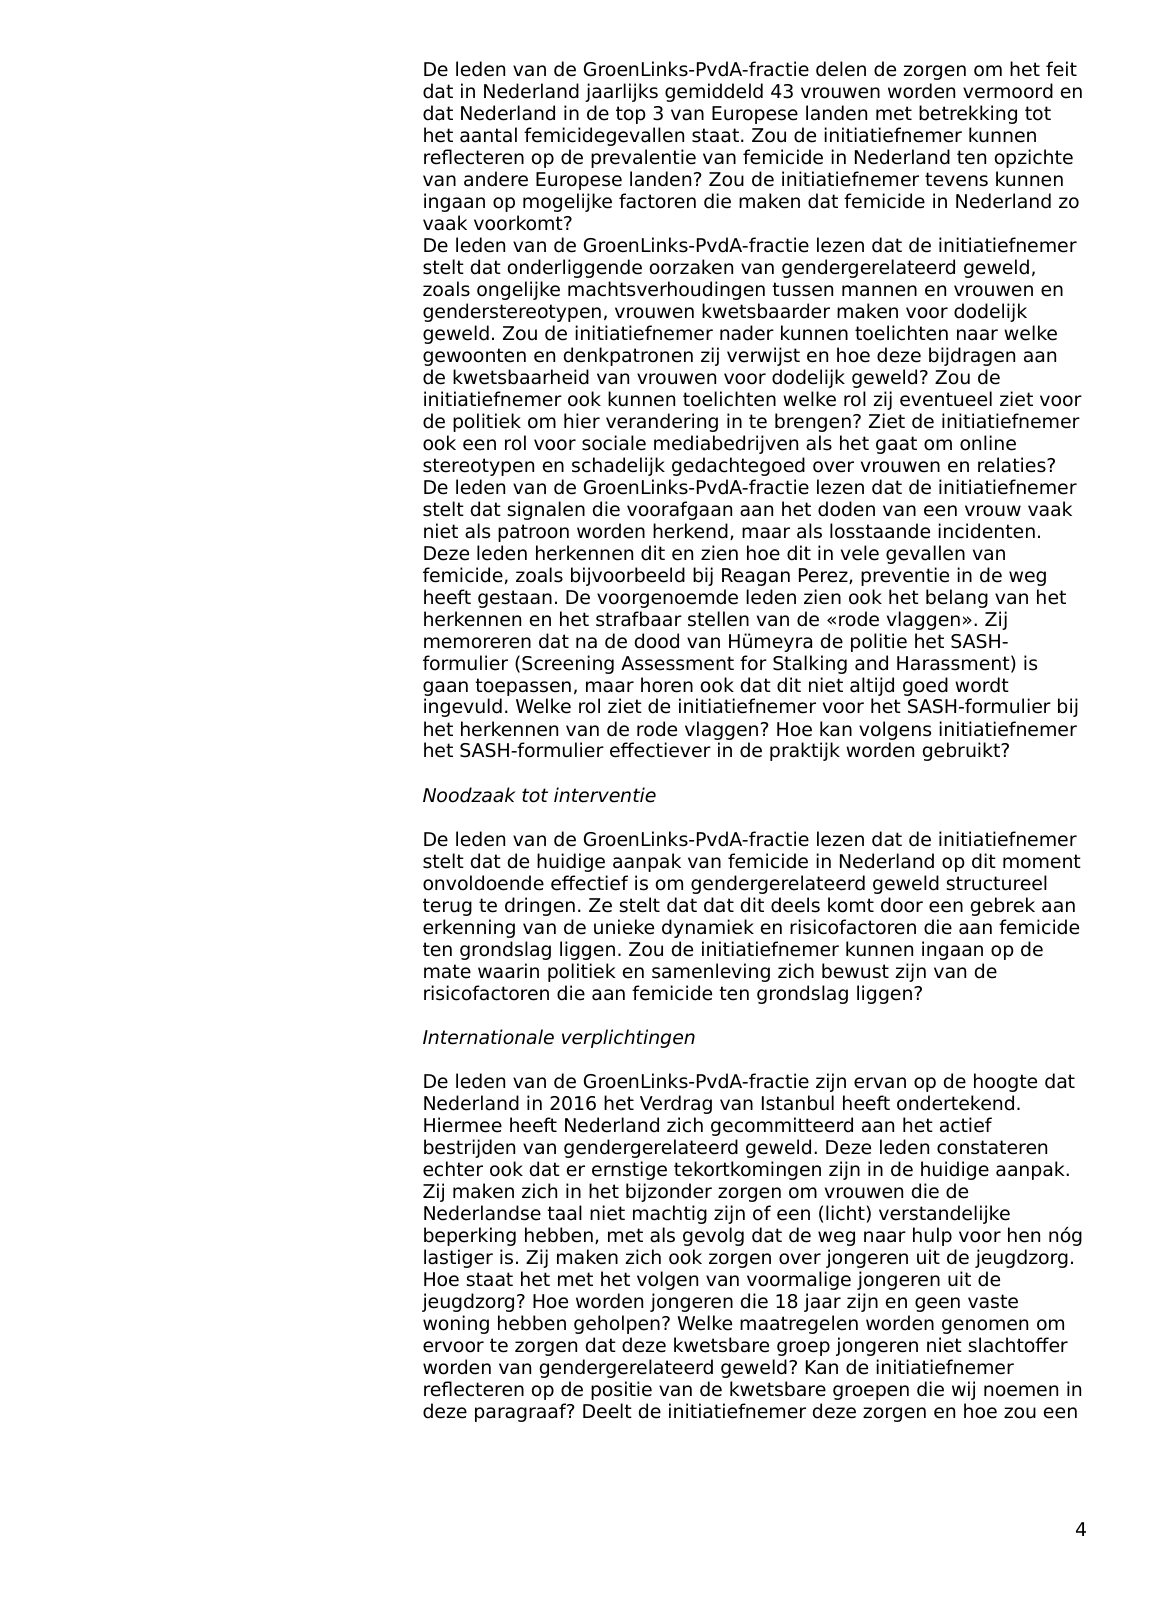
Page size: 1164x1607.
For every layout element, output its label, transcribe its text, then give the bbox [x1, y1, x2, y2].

text De leden van de GroenLinks-PvdA-fractie zijn ervan op de hoogte dat Nederland in 2016 het Verdrag van Istanbul heeft ondertekend. Hiermee heeft Nederland zich gecommitteerd aan het actief bestrijden van gendergerelateerd geweld. Deze leden constateren echter ook dat er ernstige tekortkomingen zijn in de huidige aanpak. Zij maken zich in het bijzonder zorgen om vrouwen die de Nederlandse taal niet machtig zijn of een (licht) verstandelijke beperking hebben, met als gevolg dat de weg naar hulp voor hen nóg lastiger is. Zij maken zich ook zorgen over jongeren uit de jeugdzorg. Hoe staat het met het volgen van voormalige jongeren uit de jeugdzorg? Hoe worden jongeren die 18 jaar zijn en geen vaste woning hebben geholpen? Welke maatregelen worden genomen om ervoor te zorgen dat deze kwetsbare groep jongeren niet slachtoffer worden van gendergerelateerd geweld? Kan de initiatiefnemer reflecteren op de positie van de kwetsbare groepen die wij noemen in deze paragraaf? Deelt de initiatiefnemer deze zorgen en hoe zou een [422, 1071, 1087, 1423]
text De leden van de GroenLinks-PvdA-fractie lezen dat de initiatiefnemer stelt dat de huidige aanpak van femicide in Nederland op dit moment onvoldoende effectief is om gendergerelateerd geweld structureel terug te dringen. Ze stelt dat dat dit deels komt door een gebrek aan erkenning van de unieke dynamiek en risicofactoren die aan femicide ten grondslag liggen. Zou de initiatiefnemer kunnen ingaan op de mate waarin politiek en samenleving zich bewust zijn van de risicofactoren die aan femicide ten grondslag liggen? [422, 829, 1087, 1004]
text De leden van de GroenLinks-PvdA-fractie lezen dat de initiatiefnemer stelt dat onderliggende oorzaken van gendergerelateerd geweld, zoals ongelijke machtsverhoudingen tussen mannen en vrouwen en genderstereotypen, vrouwen kwetsbaarder maken voor dodelijk geweld. Zou de initiatiefnemer nader kunnen toelichten naar welke gewoonten en denkpatronen zij verwijst en hoe deze bijdragen aan de kwetsbaarheid van vrouwen voor dodelijk geweld? Zou de initiatiefnemer ook kunnen toelichten welke rol zij eventueel ziet voor de politiek om hier verandering in te brengen? Ziet de initiatiefnemer ook een rol voor sociale mediabedrijven als het gaat om online stereotypen en schadelijk gedachtegoed over vrouwen en relaties? [422, 235, 1087, 477]
subtitle Noodzaak tot interventie [422, 784, 1087, 807]
text De leden van de GroenLinks-PvdA-fractie lezen dat de initiatiefnemer stelt dat signalen die voorafgaan aan het doden van een vrouw vaak niet als patroon worden herkend, maar als losstaande incidenten. Deze leden herkennen dit en zien hoe dit in vele gevallen van femicide, zoals bijvoorbeeld bij Reagan Perez, preventie in de weg heeft gestaan. De voorgenoemde leden zien ook het belang van het herkennen en het strafbaar stellen van de «rode vlaggen». Zij memoreren dat na de dood van Hümeyra de politie het SASH-formulier (Screening Assessment for Stalking and Harassment) is gaan toepassen, maar horen ook dat dit niet altijd goed wordt ingevuld. Welke rol ziet de initiatiefnemer voor het SASH-formulier bij het herkennen van de rode vlaggen? Hoe kan volgens initiatiefnemer het SASH-formulier effectiever in de praktijk worden gebruikt? [422, 477, 1087, 762]
subtitle Internationale verplichtingen [422, 1027, 1087, 1049]
text De leden van de GroenLinks-PvdA-fractie delen de zorgen om het feit dat in Nederland jaarlijks gemiddeld 43 vrouwen worden vermoord en dat Nederland in de top 3 van Europese landen met betrekking tot het aantal femicidegevallen staat. Zou de initiatiefnemer kunnen reflecteren op de prevalentie van femicide in Nederland ten opzichte van andere Europese landen? Zou de initiatiefnemer tevens kunnen ingaan op mogelijke factoren die maken dat femicide in Nederland zo vaak voorkomt? [422, 59, 1087, 235]
